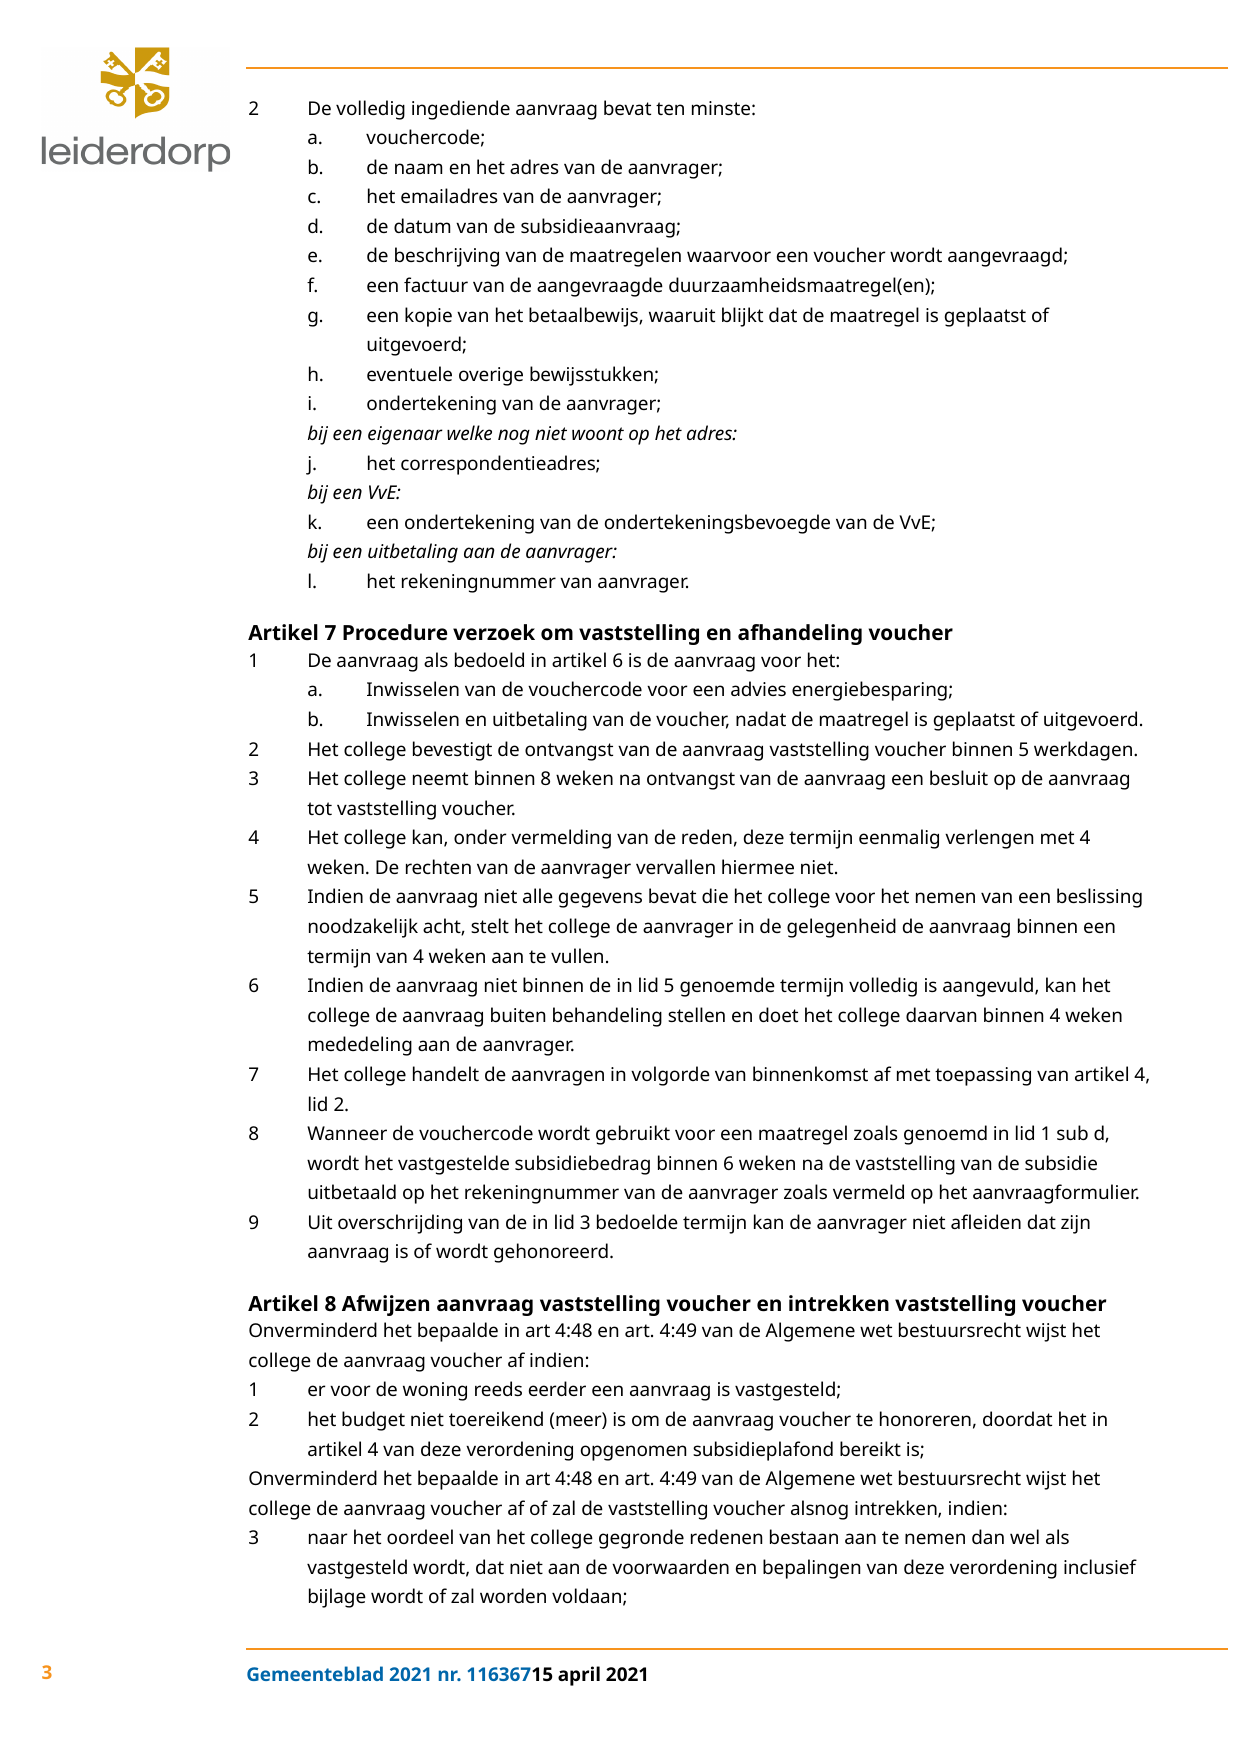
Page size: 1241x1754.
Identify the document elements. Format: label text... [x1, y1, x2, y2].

list Het college neemt binnen 8 weken na ontvangst van de aanvraag een besluit op de aanvraag tot vaststelling voucher. [248, 765, 1152, 821]
list het emailadres van de aanvrager; [307, 183, 1152, 209]
list Wanneer de vouchercode wordt gebruikt voor een maatregel zoals genoemd in lid 1 sub d, wordt het vastgestelde subsidiebedrag binnen 6 weken na de vaststelling van de subsidie uitbetaald op het rekeningnummer van de aanvrager zoals vermeld op het aanvraagformulier. [248, 1120, 1152, 1205]
list het correspondentieadres; [307, 450, 1152, 476]
list Het college kan, onder vermelding van de reden, deze termijn eenmalig verlengen met 4 weken. De rechten van de aanvrager vervallen hiermee niet. [248, 824, 1152, 880]
list Inwisselen van de vouchercode voor een advies energiebesparing; [307, 677, 1152, 702]
list het budget niet toereikend (meer) is om de aanvraag voucher te honoreren, doordat het in artikel 4 van deze verordening opgenomen subsidieplafond bereikt is; [248, 1406, 1152, 1462]
list de datum van de subsidieaanvraag; [307, 213, 1152, 239]
text Onverminderd het bepaalde in art 4:48 en art. 4:49 van de Algemene wet bestuursrecht wijst het college de aanvraag voucher af indien: [248, 1317, 1152, 1373]
list Uit overschrijding van de in lid 3 bedoelde termijn kan de aanvrager niet afleiden dat zijn aanvraag is of wordt gehonoreerd. [248, 1209, 1152, 1264]
list het rekeningnummer van aanvrager. [307, 568, 1152, 594]
list Het college bevestigt de ontvangst van de aanvraag vaststelling voucher binnen 5 werkdagen. [248, 736, 1152, 761]
list een ondertekening van de ondertekeningsbevoegde van de VvE; [307, 509, 1152, 535]
list Inwisselen en uitbetaling van de voucher, nadat de maatregel is geplaatst of uitgevoerd. [307, 706, 1152, 732]
list eventuele overige bewijsstukken; [307, 361, 1152, 387]
list Indien de aanvraag niet alle gegevens bevat die het college voor het nemen van een beslissing noodzakelijk acht, stelt het college de aanvrager in de gelegenheid de aanvraag binnen een termijn van 4 weken aan te vullen. [248, 884, 1152, 968]
list ondertekening van de aanvrager; [307, 391, 1152, 416]
list Indien de aanvraag niet binnen de in lid 5 genoemde termijn volledig is aangevuld, kan het college de aanvraag buiten behandeling stellen en doet het college daarvan binnen 4 weken mededeling aan de aanvrager. [248, 972, 1152, 1057]
text Onverminderd het bepaalde in art 4:48 en art. 4:49 van de Algemene wet bestuursrecht wijst het college de aanvraag voucher af of zal de vaststelling voucher alsnog intrekken, indien: [248, 1465, 1152, 1521]
list de beschrijving van de maatregelen waarvoor een voucher wordt aangevraagd; [307, 243, 1152, 268]
list een kopie van het betaalbewijs, waaruit blijkt dat de maatregel is geplaatst of uitgevoerd; [307, 302, 1152, 357]
list een factuur van de aangevraagde duurzaamheidsmaatregel(en); [307, 272, 1152, 298]
list bij een uitbetaling aan de aanvrager: [248, 538, 1152, 564]
text Artikel 7 Procedure verzoek om vaststelling en afhandeling voucher [248, 618, 1152, 647]
list vouchercode; [307, 124, 1152, 150]
list naar het oordeel van het college gegronde redenen bestaan aan te nemen dan wel als vastgesteld wordt, dat niet aan de voorwaarden en bepalingen van deze verordening inclusief bijlage wordt of zal worden voldaan; [248, 1524, 1152, 1609]
list bij een eigenaar welke nog niet woont op het adres: [248, 420, 1152, 446]
picture [41, 47, 231, 172]
list bij een VvE: [248, 479, 1152, 505]
list er voor de woning reeds eerder een aanvraag is vastgesteld; [248, 1377, 1152, 1402]
list De aanvraag als bedoeld in artikel 6 is de aanvraag voor het: [248, 647, 1152, 673]
list de naam en het adres van de aanvrager; [307, 154, 1152, 180]
text Artikel 8 Afwijzen aanvraag vaststelling voucher en intrekken vaststelling voucher [248, 1289, 1152, 1317]
list De volledig ingediende aanvraag bevat ten minste: [248, 95, 1152, 121]
list Het college handelt de aanvragen in volgorde van binnenkomst af met toepassing van artikel 4, lid 2. [248, 1061, 1152, 1116]
